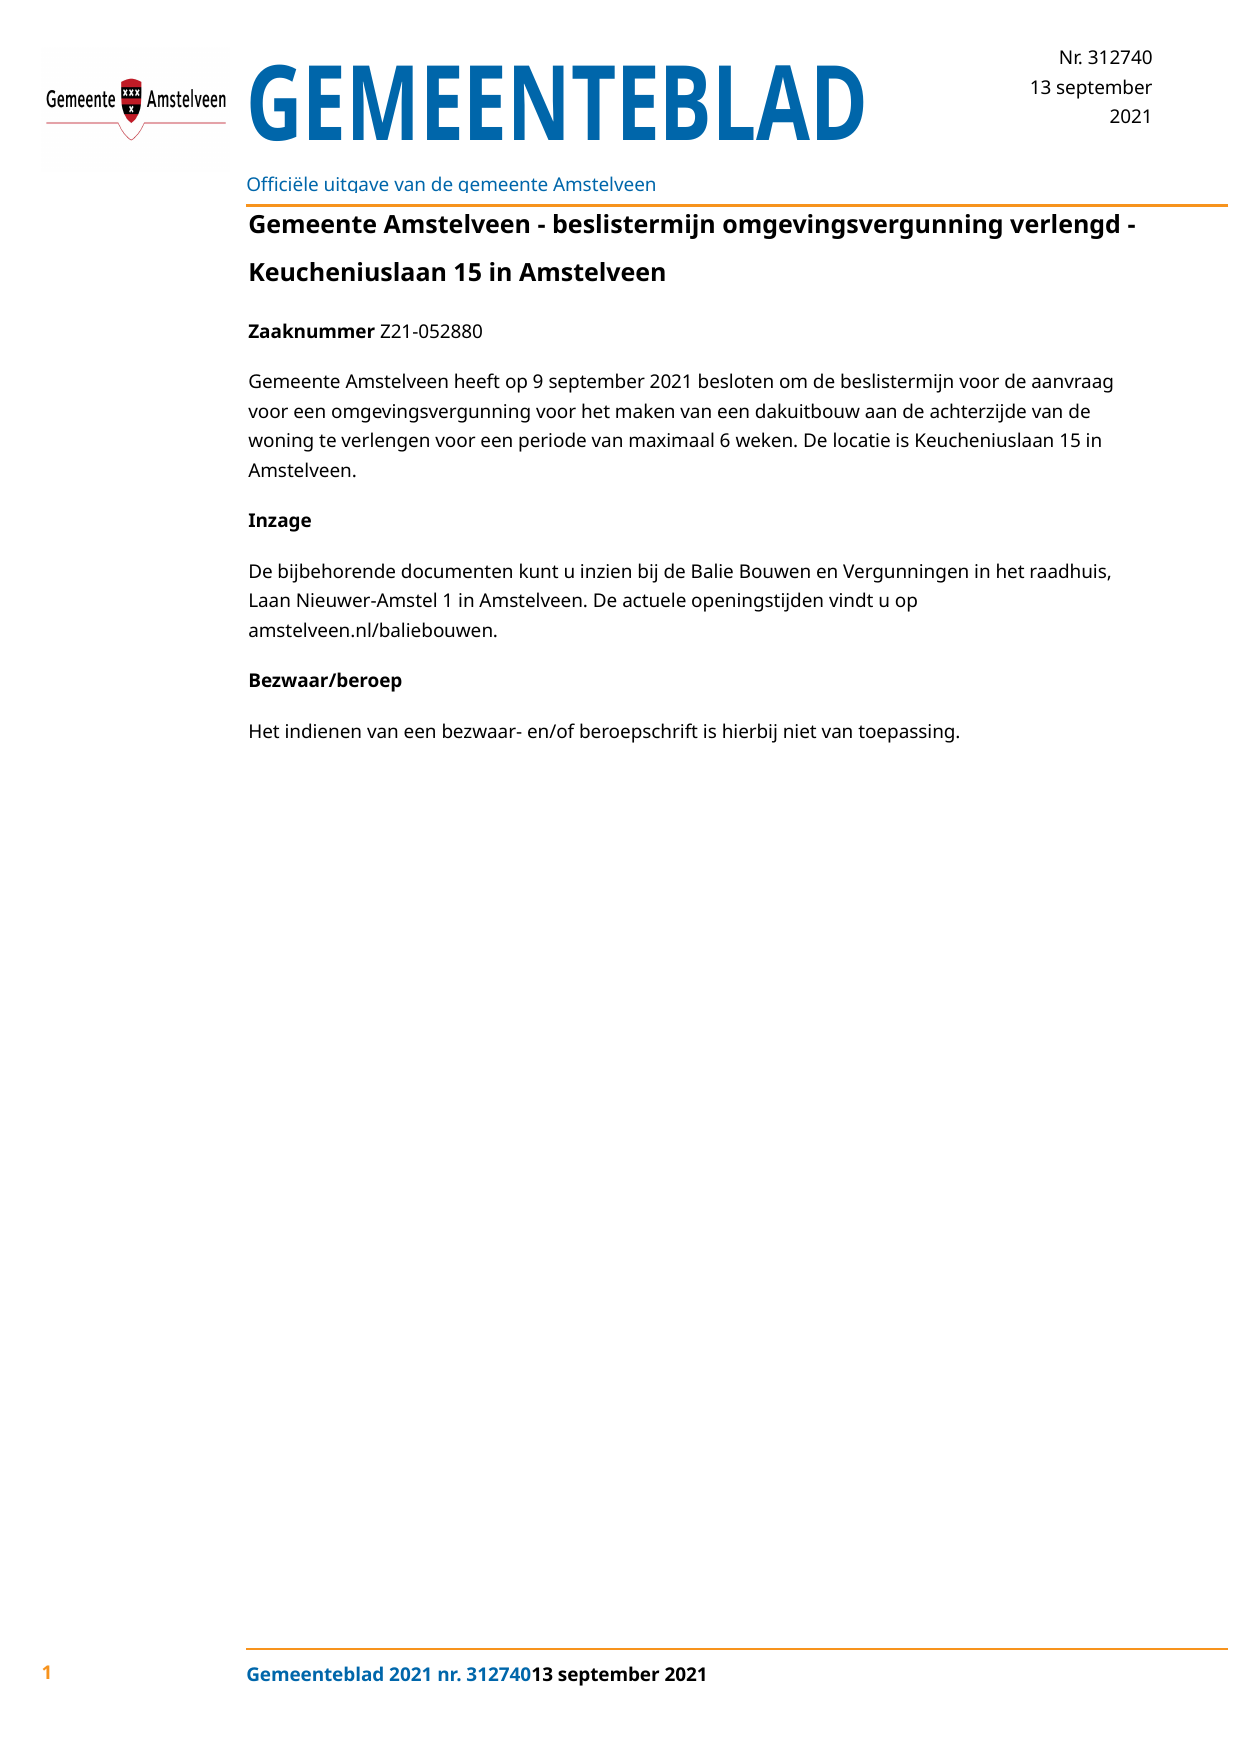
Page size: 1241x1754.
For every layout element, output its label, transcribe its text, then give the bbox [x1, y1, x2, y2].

text Het indienen van een bezwaar- en/of beroepschrift is hierbij niet van toepassing. [248, 718, 1152, 744]
text De bijbehorende documenten kunt u inzien bij de Balie Bouwen en Vergunningen in het raadhuis, Laan Nieuwer-Amstel 1 in Amstelveen. De actuele openingstijden vindt u op amstelveen.nl/baliebouwen. [248, 558, 1152, 643]
text Gemeente Amstelveen heeft op 9 september 2021 besloten om de beslistermijn voor de aanvraag voor een omgevingsvergunning voor het maken van een dakuitbouw aan de achterzijde van de woning te verlengen voor een periode van maximaal 6 weken. De locatie is Keucheniuslaan 15 in Amstelveen. [248, 368, 1152, 483]
text Zaaknummer Z21-052880 [248, 318, 1152, 344]
text Inzage [248, 507, 1152, 533]
text Bezwaar/beroep [248, 667, 1152, 693]
text Gemeente Amstelveen - beslistermijn omgevingsvergunning verlengd - Keucheniuslaan 15 in Amstelveen [248, 207, 1152, 288]
picture [41, 47, 231, 172]
